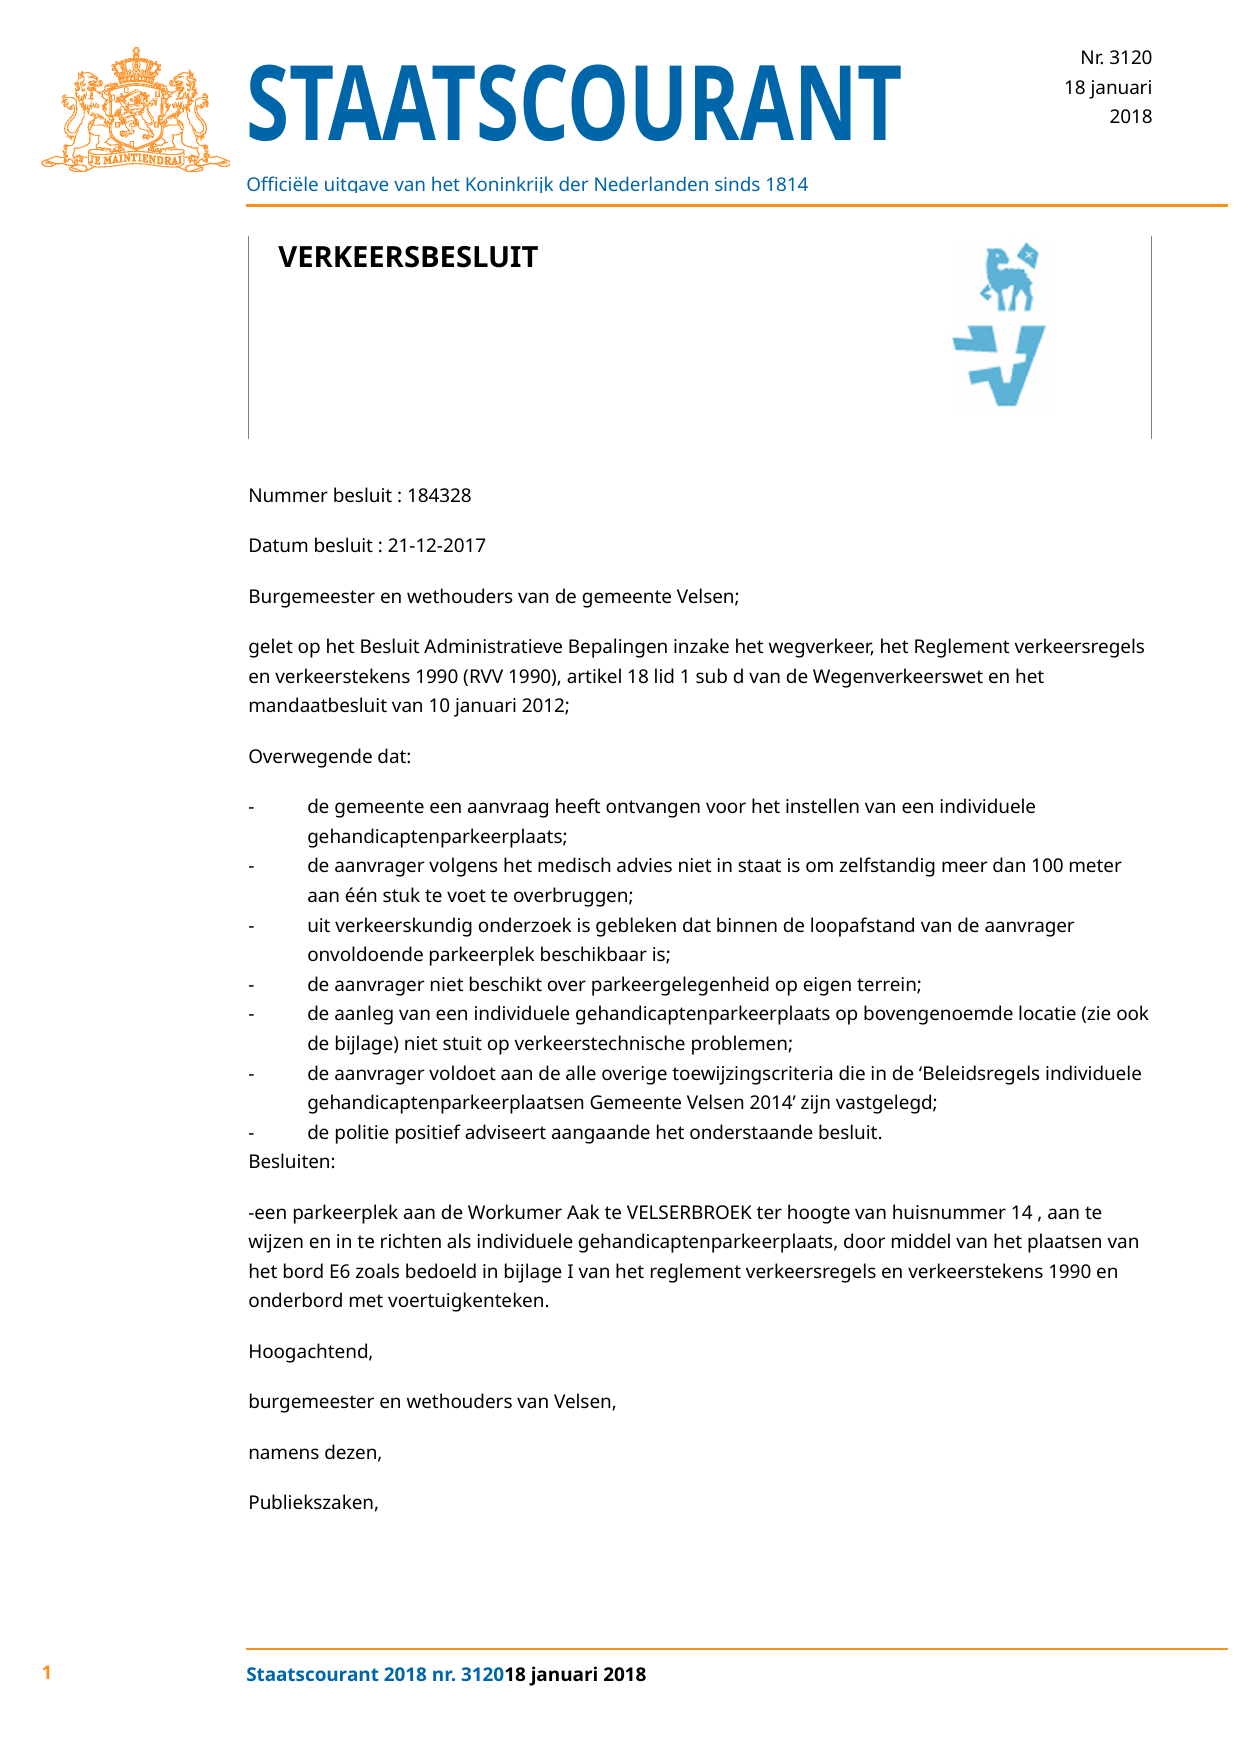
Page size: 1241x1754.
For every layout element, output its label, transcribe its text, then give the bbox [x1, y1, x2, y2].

table_header [1055, 236, 1151, 413]
picture [946, 236, 1055, 414]
list de aanvrager volgens het medisch advies niet in staat is om zelfstandig meer dan 100 meter aan één stuk te voet te overbruggen; [248, 853, 1152, 908]
table_header [850, 236, 946, 413]
text Nummer besluit : 184328 [248, 482, 1152, 508]
text burgemeester en wethouders van Velsen, [248, 1388, 1152, 1414]
text Overwegende dat: [248, 743, 1152, 769]
text Hoogachtend, [248, 1338, 1152, 1364]
text Publiekszaken, [248, 1489, 1152, 1515]
text namens dezen, [248, 1439, 1152, 1465]
list de gemeente een aanvraag heeft ontvangen voor het instellen van een individuele gehandicaptenparkeerplaats; [248, 793, 1152, 849]
list de aanleg van een individuele gehandicaptenparkeerplaats op bovengenoemde locatie (zie ook de bijlage) niet stuit op verkeerstechnische problemen; [248, 1001, 1152, 1056]
table_header [850, 414, 1151, 439]
list uit verkeerskundig onderzoek is gebleken dat binnen de loopafstand van de aanvrager onvoldoende parkeerplek beschikbaar is; [248, 912, 1152, 967]
text Datum besluit : 21-12-2017 [248, 533, 1152, 558]
table_header VERKEERSBESLUIT [249, 236, 850, 439]
list de aanvrager voldoet aan de alle overige toewijzingscriteria die in de ‘Beleidsregels individuele gehandicaptenparkeerplaatsen Gemeente Velsen 2014’ zijn vastgelegd; [248, 1060, 1152, 1115]
text -een parkeerplek aan de Workumer Aak te VELSERBROEK ter hoogte van huisnummer 14 , aan te wijzen en in te richten als individuele gehandicaptenparkeerplaats, door middel van het plaatsen van het bord E6 zoals bedoeld in bijlage I van het reglement verkeersregels en verkeerstekens 1990 en onderbord met voertuigkenteken. [248, 1199, 1152, 1313]
text Burgemeester en wethouders van de gemeente Velsen; [248, 583, 1152, 609]
text Besluiten: [248, 1148, 1152, 1174]
picture [41, 47, 231, 172]
list de politie positief adviseert aangaande het onderstaande besluit. [248, 1119, 1152, 1145]
list de aanvrager niet beschikt over parkeergelegenheid op eigen terrein; [248, 971, 1152, 997]
text gelet op het Besluit Administratieve Bepalingen inzake het wegverkeer, het Reglement verkeersregels en verkeerstekens 1990 (RVV 1990), artikel 18 lid 1 sub d van de Wegenverkeerswet en het mandaatbesluit van 10 januari 2012; [248, 633, 1152, 718]
